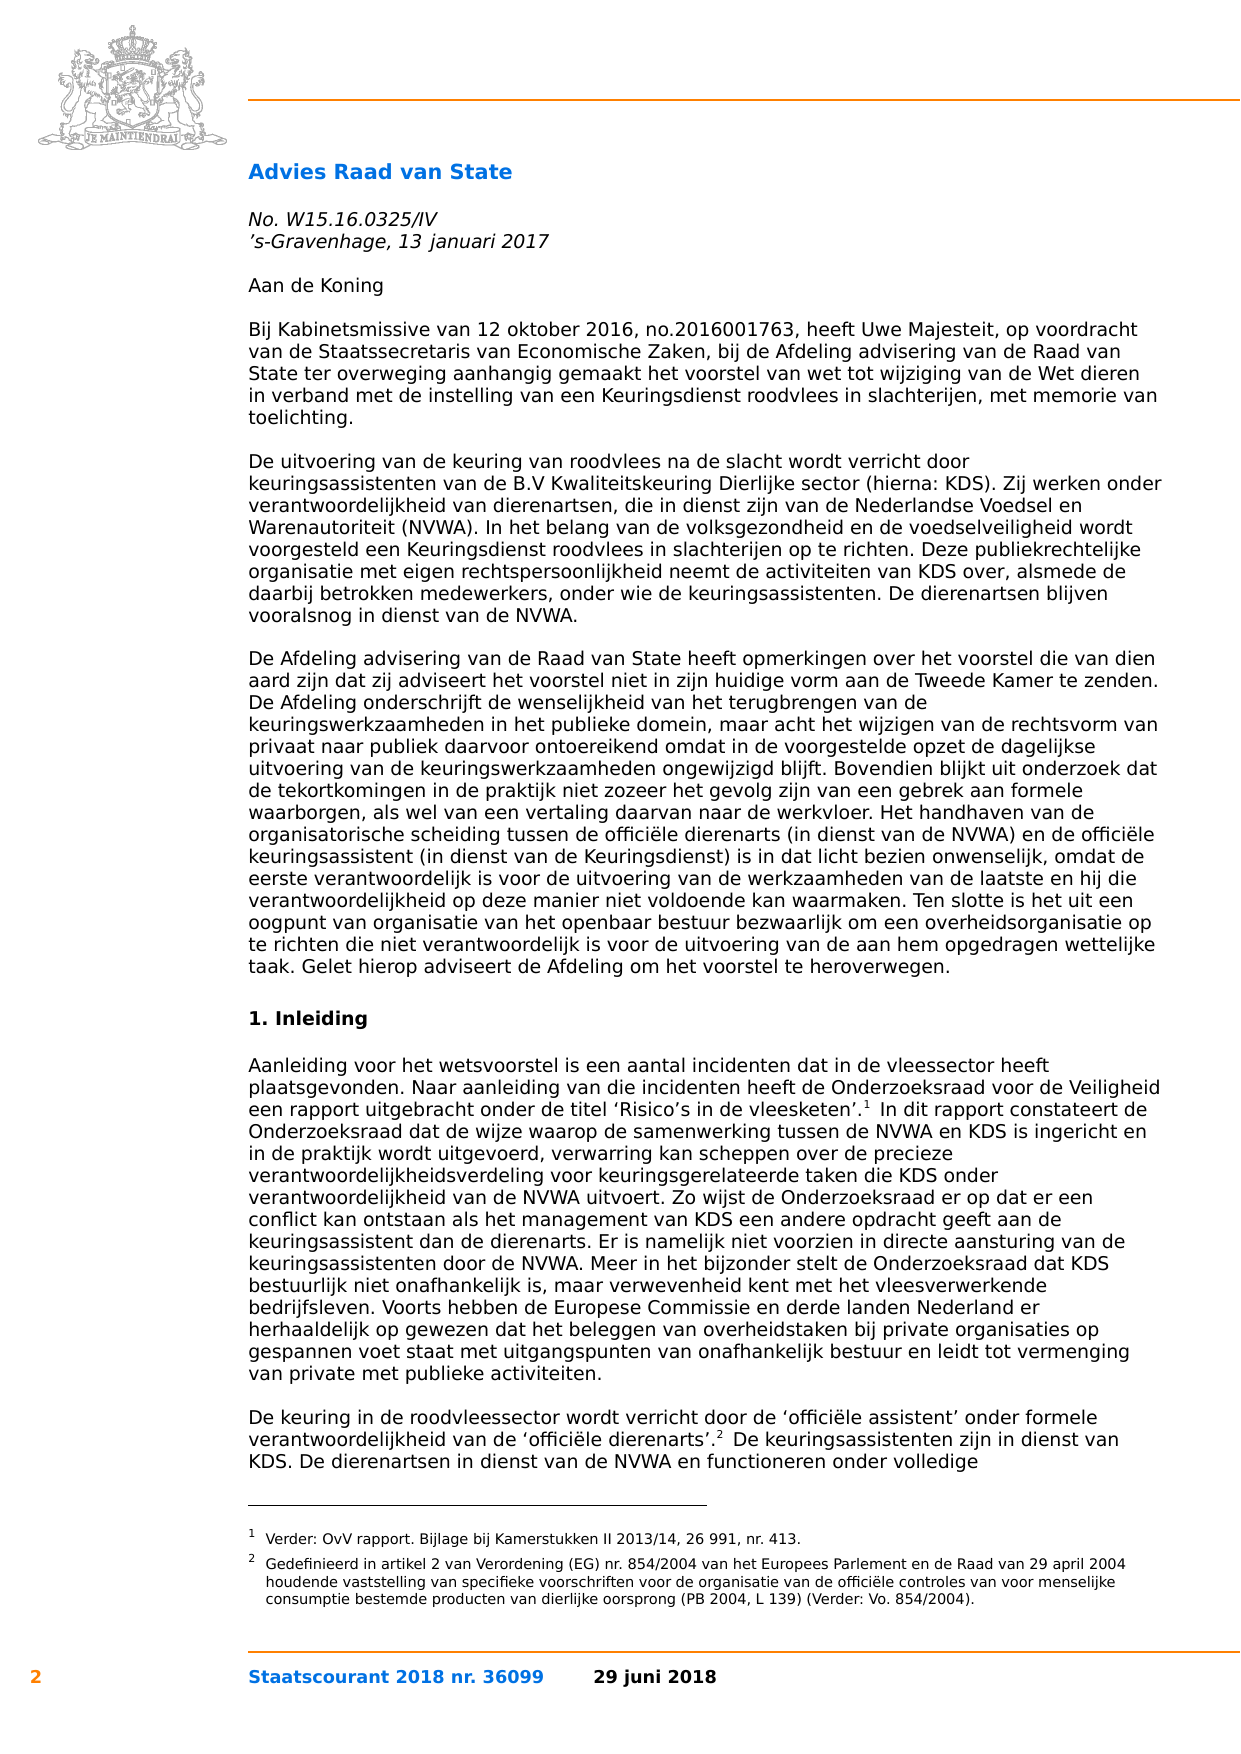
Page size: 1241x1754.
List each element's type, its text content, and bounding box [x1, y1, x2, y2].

subtitle 1. Inleiding [248, 1008, 1163, 1030]
text De uitvoering van de keuring van roodvlees na de slacht wordt verricht door keuringsassistenten van de B.V Kwaliteitskeuring Dierlijke sector (hierna: KDS). Zij werken onder verantwoordelijkheid van dierenartsen, die in dienst zijn van de Nederlandse Voedsel en Warenautoriteit (NVWA). In het belang van de volksgezondheid en de voedselveiligheid wordt voorgesteld een Keuringsdienst roodvlees in slachterijen op te richten. Deze publiekrechtelijke organisatie met eigen rechtspersoonlijkheid neemt de activiteiten van KDS over, alsmede de daarbij betrokken medewerkers, onder wie de keuringsassistenten. De dierenartsen blijven vooralsnog in dienst van de NVWA. [248, 451, 1163, 626]
text De Afdeling advisering van de Raad van State heeft opmerkingen over het voorstel die van dien aard zijn dat zij adviseert het voorstel niet in zijn huidige vorm aan de Tweede Kamer te zenden. De Afdeling onderschrijft de wenselijkheid van het terugbrengen van de keuringswerkzaamheden in het publieke domein, maar acht het wijzigen van de rechtsvorm van privaat naar publiek daarvoor ontoereikend omdat in de voorgestelde opzet de dagelijkse uitvoering van de keuringswerkzaamheden ongewijzigd blijft. Bovendien blijkt uit onderzoek dat de tekortkomingen in de praktijk niet zozeer het gevolg zijn van een gebrek aan formele waarborgen, als wel van een vertaling daarvan naar de werkvloer. Het handhaven van de organisatorische scheiding tussen de officiële dierenarts (in dienst van de NVWA) en de officiële keuringsassistent (in dienst van de Keuringsdienst) is in dat licht bezien onwenselijk, omdat de eerste verantwoordelijk is voor de uitvoering van de werkzaamheden van de laatste en hij die verantwoordelijkheid op deze manier niet voldoende kan waarmaken. Ten slotte is het uit een oogpunt van organisatie van het openbaar bestuur bezwaarlijk om een overheidsorganisatie op te richten die niet verantwoordelijk is voor de uitvoering van de aan hem opgedragen wettelijke taak. Gelet hierop adviseert de Afdeling om het voorstel te heroverwegen. [248, 648, 1163, 978]
text Aan de Koning [248, 275, 1163, 297]
text ’s-Gravenhage, 13 januari 2017 [248, 231, 1163, 253]
text Aanleiding voor het wetsvoorstel is een aantal incidenten dat in de vleessector heeft plaatsgevonden. Naar aanleiding van die incidenten heeft de Onderzoeksraad voor de Veiligheid een rapport uitgebracht onder de titel ‘Risico’s in de vleesketen’. In dit rapport constateert de Onderzoeksraad dat de wijze waarop de samenwerking tussen de NVWA en KDS is ingericht en in de praktijk wordt uitgevoerd, verwarring kan scheppen over de precieze verantwoordelijkheidsverdeling voor keuringsgerelateerde taken die KDS onder verantwoordelijkheid van de NVWA uitvoert. Zo wijst de Onderzoeksraad er op dat er een conflict kan ontstaan als het management van KDS een andere opdracht geeft aan de keuringsassistent dan de dierenarts. Er is namelijk niet voorzien in directe aansturing van de keuringsassistenten door de NVWA. Meer in het bijzonder stelt de Onderzoeksraad dat KDS bestuurlijk niet onafhankelijk is, maar verwevenheid kent met het vleesverwerkende bedrijfsleven. Voorts hebben de Europese Commissie en derde landen Nederland er herhaaldelijk op gewezen dat het beleggen van overheidstaken bij private organisaties op gespannen voet staat met uitgangspunten van onafhankelijk bestuur en leidt tot vermenging van private met publieke activiteiten. [248, 1055, 1163, 1385]
text Bij Kabinetsmissive van 12 oktober 2016, no.2016001763, heeft Uwe Majesteit, op voordracht van de Staatssecretaris van Economische Zaken, bij de Afdeling advisering van de Raad van State ter overweging aanhangig gemaakt het voorstel van wet tot wijziging van de Wet dieren in verband met de instelling van een Keuringsdienst roodvlees in slachterijen, met memorie van toelichting. [248, 319, 1163, 429]
text No. W15.16.0325/IV [248, 209, 1163, 231]
picture [38, 25, 227, 150]
subtitle Advies Raad van State [248, 160, 1163, 184]
text De keuring in de roodvleessector wordt verricht door de ‘officiële assistent’ onder formele verantwoordelijkheid van de ‘officiële dierenarts’. De keuringsassistenten zijn in dienst van KDS. De dierenartsen in dienst van de NVWA en functioneren onder volledige [248, 1407, 1163, 1472]
text Gedefinieerd in artikel 2 van Verordening (EG) nr. 854/2004 van het Europees Parlement en de Raad van 29 april 2004 houdende vaststelling van specifieke voorschriften voor de organisatie van de officiële controles van voor menselijke consumptie bestemde producten van dierlijke oorsprong (PB 2004, L 139) (Verder: Vo. 854/2004). [248, 1552, 1163, 1608]
text Verder: OvV rapport. Bijlage bij Kamerstukken II 2013/14, 26 991, nr. 413. [248, 1527, 1163, 1549]
